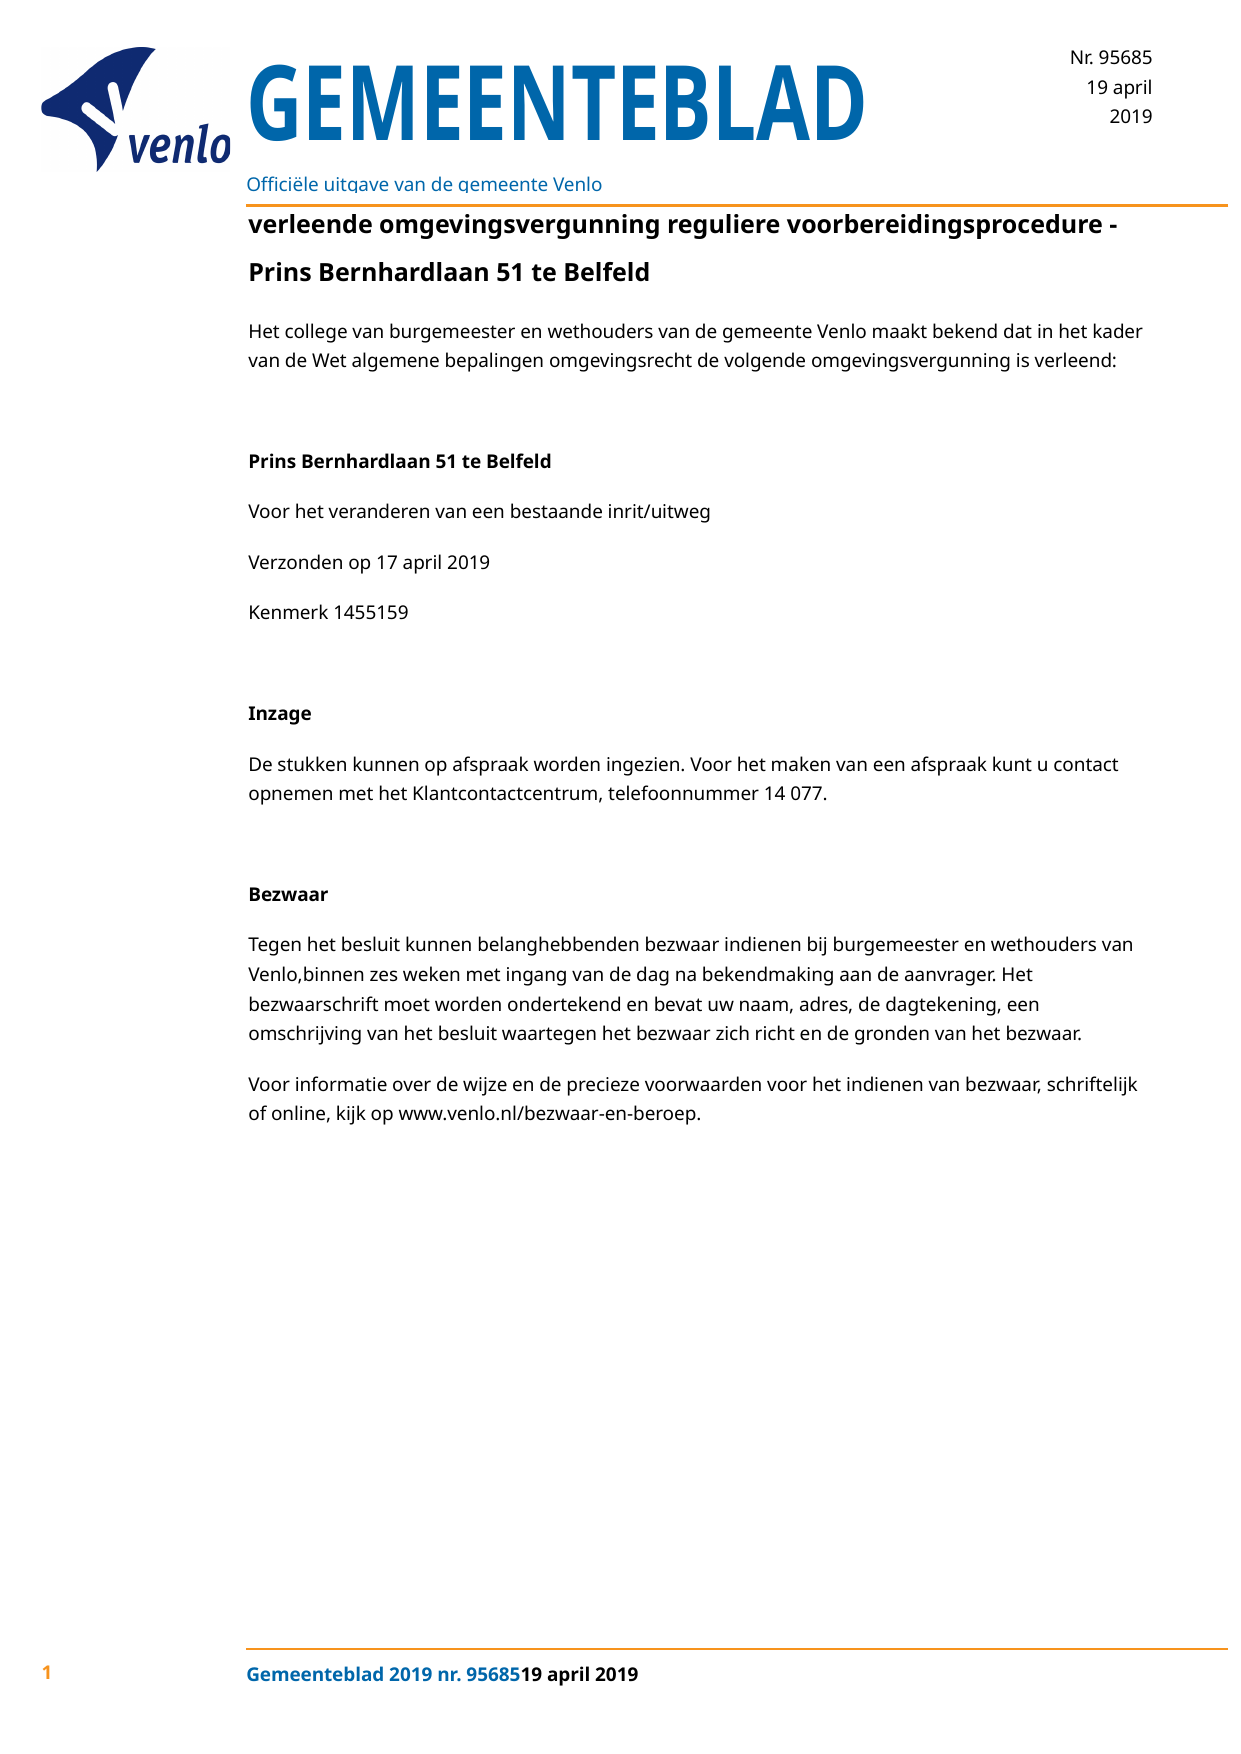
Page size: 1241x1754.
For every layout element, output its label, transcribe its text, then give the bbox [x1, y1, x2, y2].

text Voor het veranderen van een bestaande inrit/uitweg [248, 499, 1152, 524]
text Prins Bernhardlaan 51 te Belfeld [248, 448, 1152, 474]
text Inzage [248, 700, 1152, 726]
text Kenmerk 1455159 [248, 599, 1152, 625]
text Voor informatie over de wijze en de precieze voorwaarden voor het indienen van bezwaar, schriftelijk of online, kijk op www.venlo.nl/bezwaar-en-beroep. [248, 1071, 1152, 1126]
text verleende omgevingsvergunning reguliere voorbereidingsprocedure - Prins Bernhardlaan 51 te Belfeld [248, 207, 1152, 288]
text De stukken kunnen op afspraak worden ingezien. Voor het maken van een afspraak kunt u contact opnemen met het Klantcontactcentrum, telefoonnummer 14 077. [248, 751, 1152, 806]
text Tegen het besluit kunnen belanghebbenden bezwaar indienen bij burgemeester en wethouders van Venlo,binnen zes weken met ingang van de dag na bekendmaking aan de aanvrager. Het bezwaarschrift moet worden ondertekend en bevat uw naam, adres, de dagtekening, een omschrijving van het besluit waartegen het bezwaar zich richt en de gronden van het bezwaar. [248, 932, 1152, 1046]
text Verzonden op 17 april 2019 [248, 549, 1152, 575]
text Bezwaar [248, 881, 1152, 907]
text Het college van burgemeester en wethouders van de gemeente Venlo maakt bekend dat in het kader van de Wet algemene bepalingen omgevingsrecht de volgende omgevingsvergunning is verleend: [248, 318, 1152, 373]
picture [41, 47, 231, 172]
